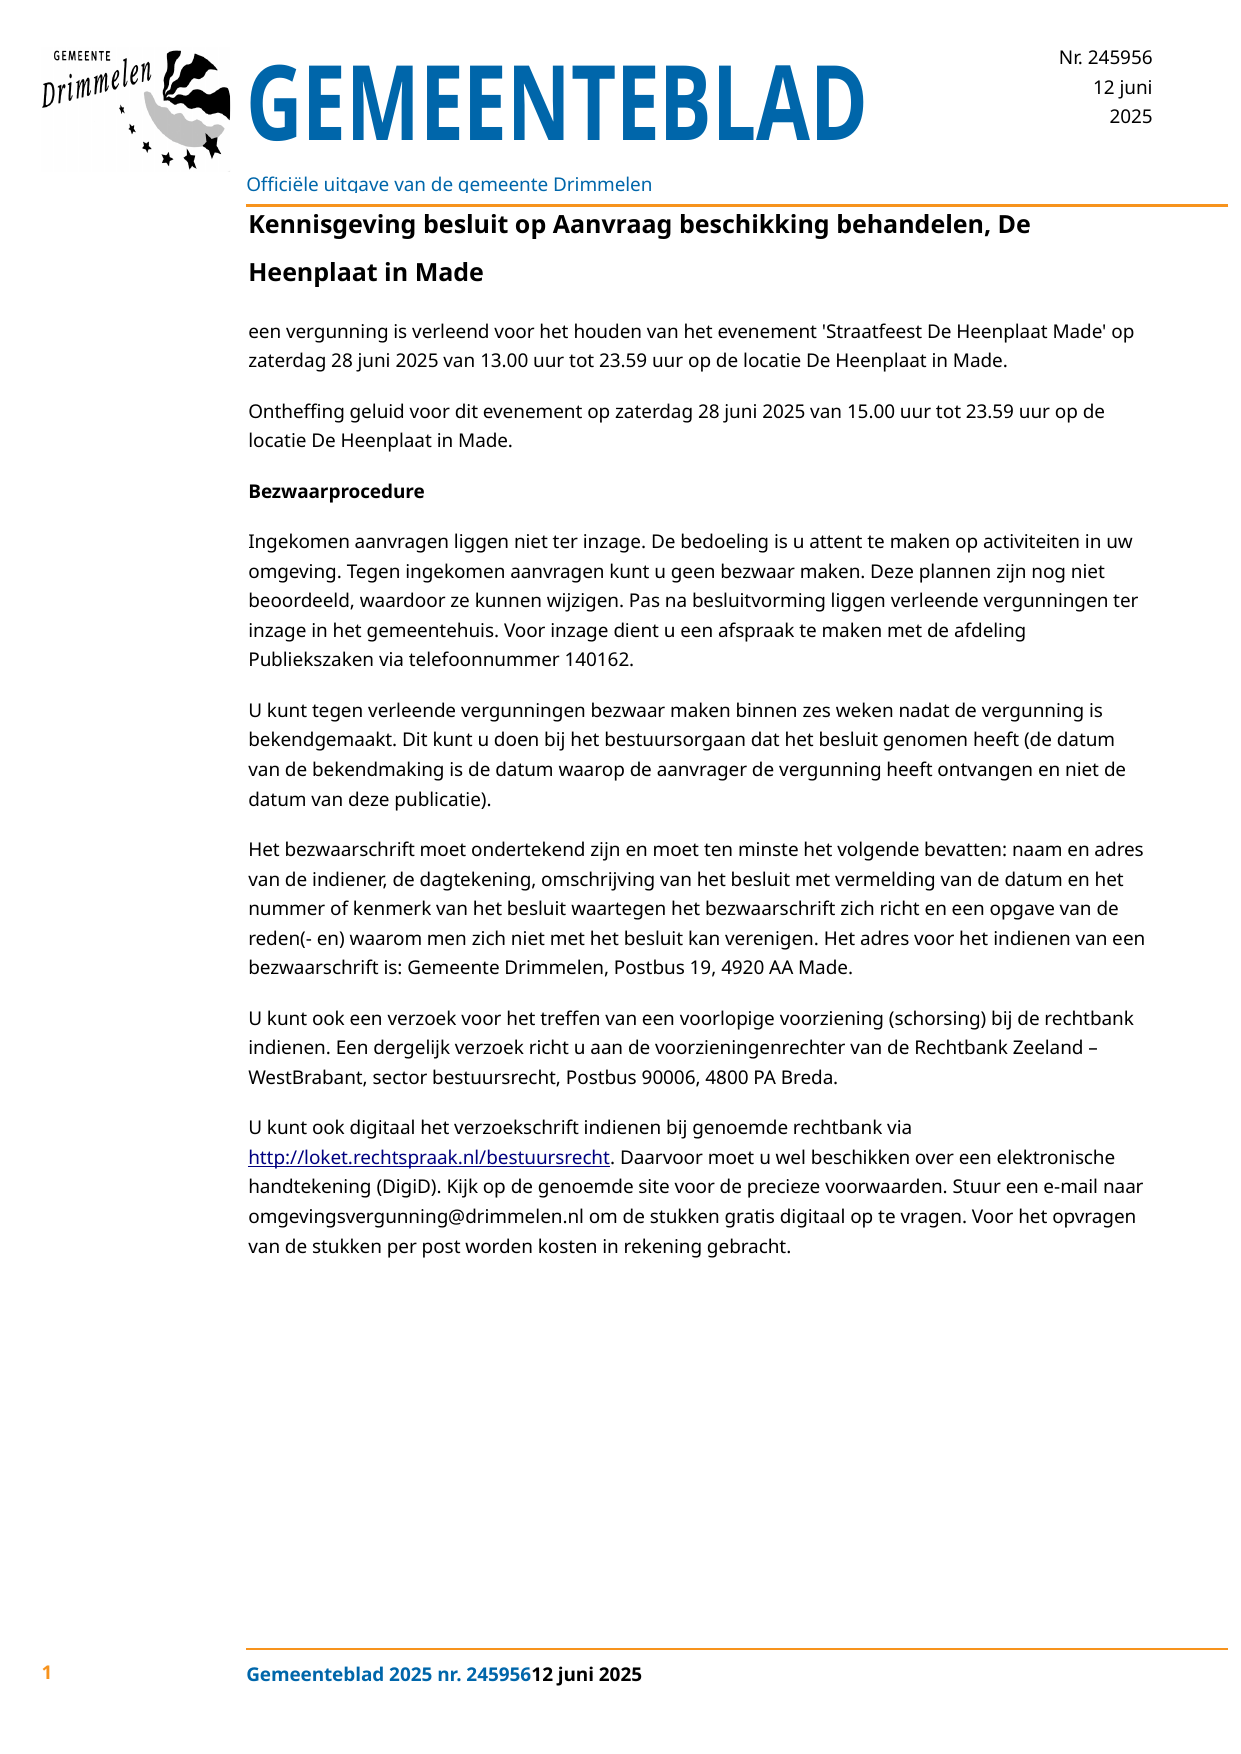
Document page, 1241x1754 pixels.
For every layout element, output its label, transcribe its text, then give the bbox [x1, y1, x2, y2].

text een vergunning is verleend voor het houden van het evenement 'Straatfeest De Heenplaat Made' op zaterdag 28 juni 2025 van 13.00 uur tot 23.59 uur op de locatie De Heenplaat in Made. [248, 318, 1152, 373]
text U kunt ook digitaal het verzoekschrift indienen bij genoemde rechtbank via http://loket.rechtspraak.nl/bestuursrecht. Daarvoor moet u wel beschikken over een elektronische handtekening (DigiD). Kijk op de genoemde site voor de precieze voorwaarden. Stuur een e-mail naar omgevingsvergunning@drimmelen.nl om de stukken gratis digitaal op te vragen. Voor het opvragen van de stukken per post worden kosten in rekening gebracht. [248, 1114, 1152, 1259]
text Kennisgeving besluit op Aanvraag beschikking behandelen, De Heenplaat in Made [248, 207, 1152, 288]
text U kunt tegen verleende vergunningen bezwaar maken binnen zes weken nadat de vergunning is bekendgemaakt. Dit kunt u doen bij het bestuursorgaan dat het besluit genomen heeft (de datum van de bekendmaking is de datum waarop de aanvrager de vergunning heeft ontvangen en niet de datum van deze publicatie). [248, 697, 1152, 812]
text Het bezwaarschrift moet ondertekend zijn en moet ten minste het volgende bevatten: naam en adres van de indiener, de dagtekening, omschrijving van het besluit met vermelding van de datum en het nummer of kenmerk van het besluit waartegen het bezwaarschrift zich richt en een opgave van de reden(- en) waarom men zich niet met het besluit kan verenigen. Het adres voor het indienen van een bezwaarschrift is: Gemeente Drimmelen, Postbus 19, 4920 AA Made. [248, 836, 1152, 980]
picture [41, 47, 231, 172]
text U kunt ook een verzoek voor het treffen van een voorlopige voorziening (schorsing) bij de rechtbank indienen. Een dergelijk verzoek richt u aan de voorzieningenrechter van de Rechtbank Zeeland – WestBrabant, sector bestuursrecht, Postbus 90006, 4800 PA Breda. [248, 1005, 1152, 1090]
text Ingekomen aanvragen liggen niet ter inzage. De bedoeling is u attent te maken op activiteiten in uw omgeving. Tegen ingekomen aanvragen kunt u geen bezwaar maken. Deze plannen zijn nog niet beoordeeld, waardoor ze kunnen wijzigen. Pas na besluitvorming liggen verleende vergunningen ter inzage in het gemeentehuis. Voor inzage dient u een afspraak te maken met de afdeling Publiekszaken via telefoonnummer 140162. [248, 528, 1152, 672]
text Ontheffing geluid voor dit evenement op zaterdag 28 juni 2025 van 15.00 uur tot 23.59 uur op de locatie De Heenplaat in Made. [248, 398, 1152, 453]
text Bezwaarprocedure [248, 478, 1152, 504]
